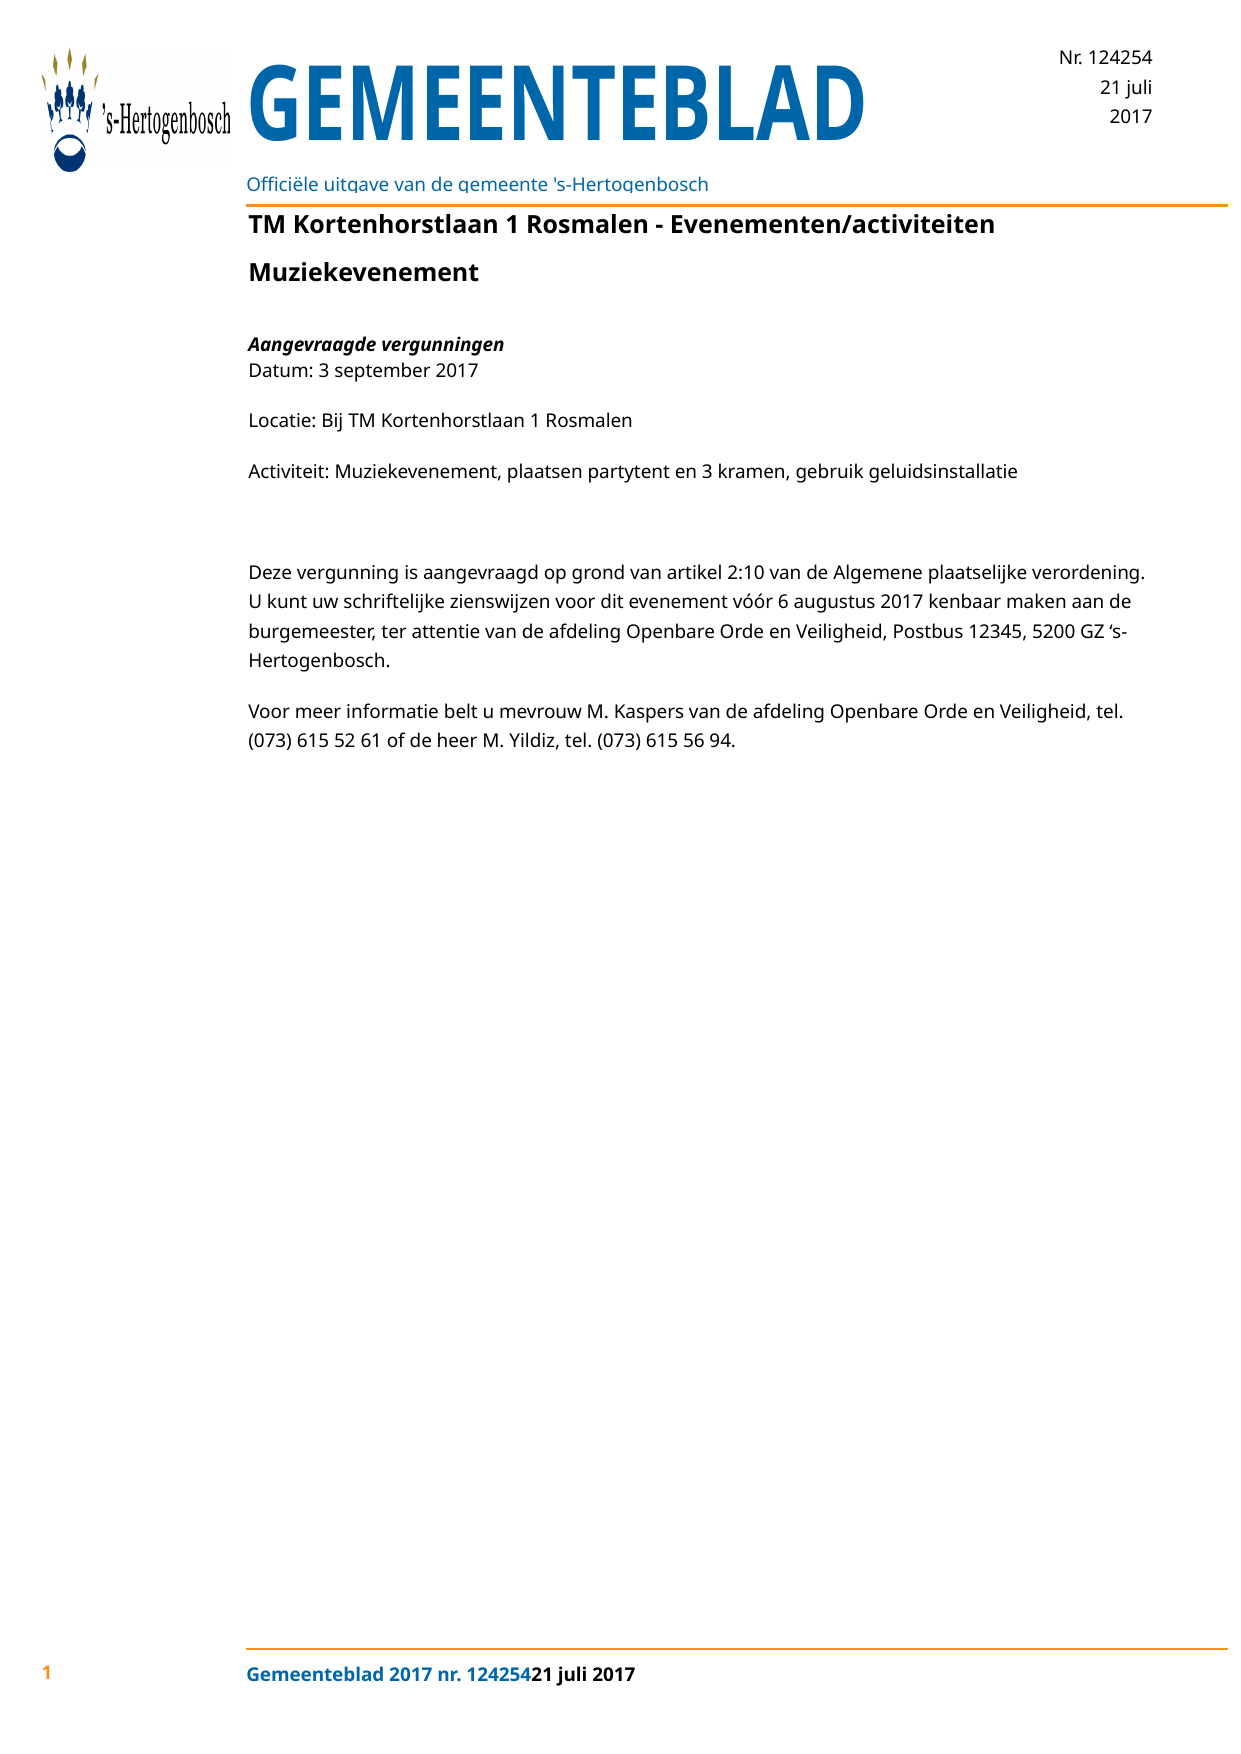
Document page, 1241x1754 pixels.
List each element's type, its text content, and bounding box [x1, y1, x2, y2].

text Locatie: Bij TM Kortenhorstlaan 1 Rosmalen [248, 408, 1152, 433]
picture [41, 47, 231, 172]
text Aangevraagde vergunningen [248, 331, 1152, 357]
text TM Kortenhorstlaan 1 Rosmalen - Evenementen/activiteiten Muziekevenement [248, 207, 1152, 288]
text Voor meer informatie belt u mevrouw M. Kaspers van de afdeling Openbare Orde en Veiligheid, tel. (073) 615 52 61 of de heer M. Yildiz, tel. (073) 615 56 94. [248, 698, 1152, 753]
text Deze vergunning is aangevraagd op grond van artikel 2:10 van de Algemene plaatselijke verordening. U kunt uw schriftelijke zienswijzen voor dit evenement vóór 6 augustus 2017 kenbaar maken aan de burgemeester, ter attentie van de afdeling Openbare Orde en Veiligheid, Postbus 12345, 5200 GZ ‘s-Hertogenbosch. [248, 559, 1152, 673]
text Datum: 3 september 2017 [248, 357, 1152, 383]
text Activiteit: Muziekevenement, plaatsen partytent en 3 kramen, gebruik geluidsinstallatie [248, 458, 1152, 484]
